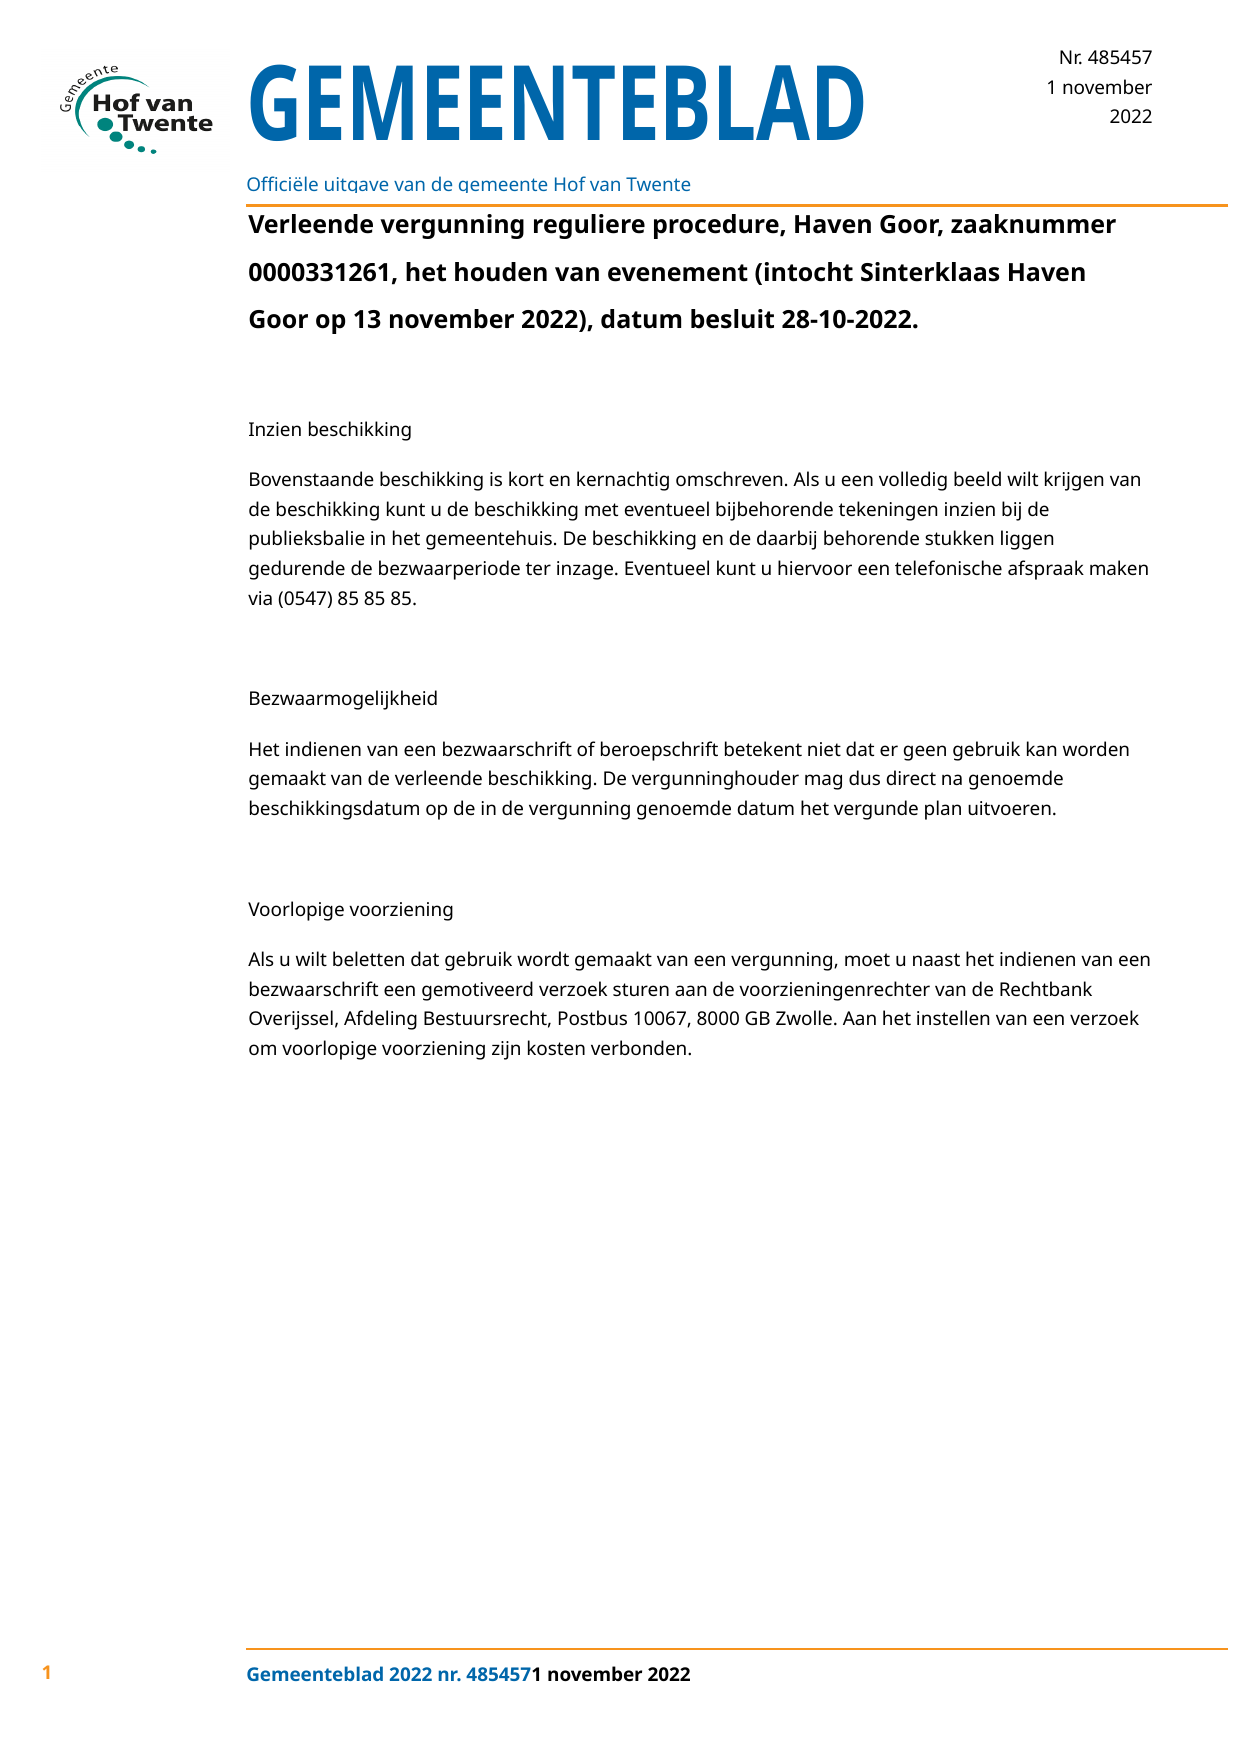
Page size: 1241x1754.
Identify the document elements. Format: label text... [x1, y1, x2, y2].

text Bovenstaande beschikking is kort en kernachtig omschreven. Als u een volledig beeld wilt krijgen van de beschikking kunt u de beschikking met eventueel bijbehorende tekeningen inzien bij de publieksbalie in het gemeentehuis. De beschikking en de daarbij behorende stukken liggen gedurende de bezwaarperiode ter inzage. Eventueel kunt u hiervoor een telefonische afspraak maken via (0547) 85 85 85. [248, 466, 1152, 610]
text Bezwaarmogelijkheid [248, 686, 1152, 711]
picture [41, 47, 231, 172]
text Inzien beschikking [248, 416, 1152, 442]
text Verleende vergunning reguliere procedure, Haven Goor, zaaknummer 0000331261, het houden van evenement (intocht Sinterklaas Haven Goor op 13 november 2022), datum besluit 28-10-2022. [248, 207, 1152, 336]
text Als u wilt beletten dat gebruik wordt gemaakt van een vergunning, moet u naast het indienen van een bezwaarschrift een gemotiveerd verzoek sturen aan de voorzieningenrechter van de Rechtbank Overijssel, Afdeling Bestuursrecht, Postbus 10067, 8000 GB Zwolle. Aan het instellen van een verzoek om voorlopige voorziening zijn kosten verbonden. [248, 946, 1152, 1061]
text Voorlopige voorziening [248, 896, 1152, 922]
text Het indienen van een bezwaarschrift of beroepschrift betekent niet dat er geen gebruik kan worden gemaakt van de verleende beschikking. De vergunninghouder mag dus direct na genoemde beschikkingsdatum op de in de vergunning genoemde datum het vergunde plan uitvoeren. [248, 736, 1152, 821]
